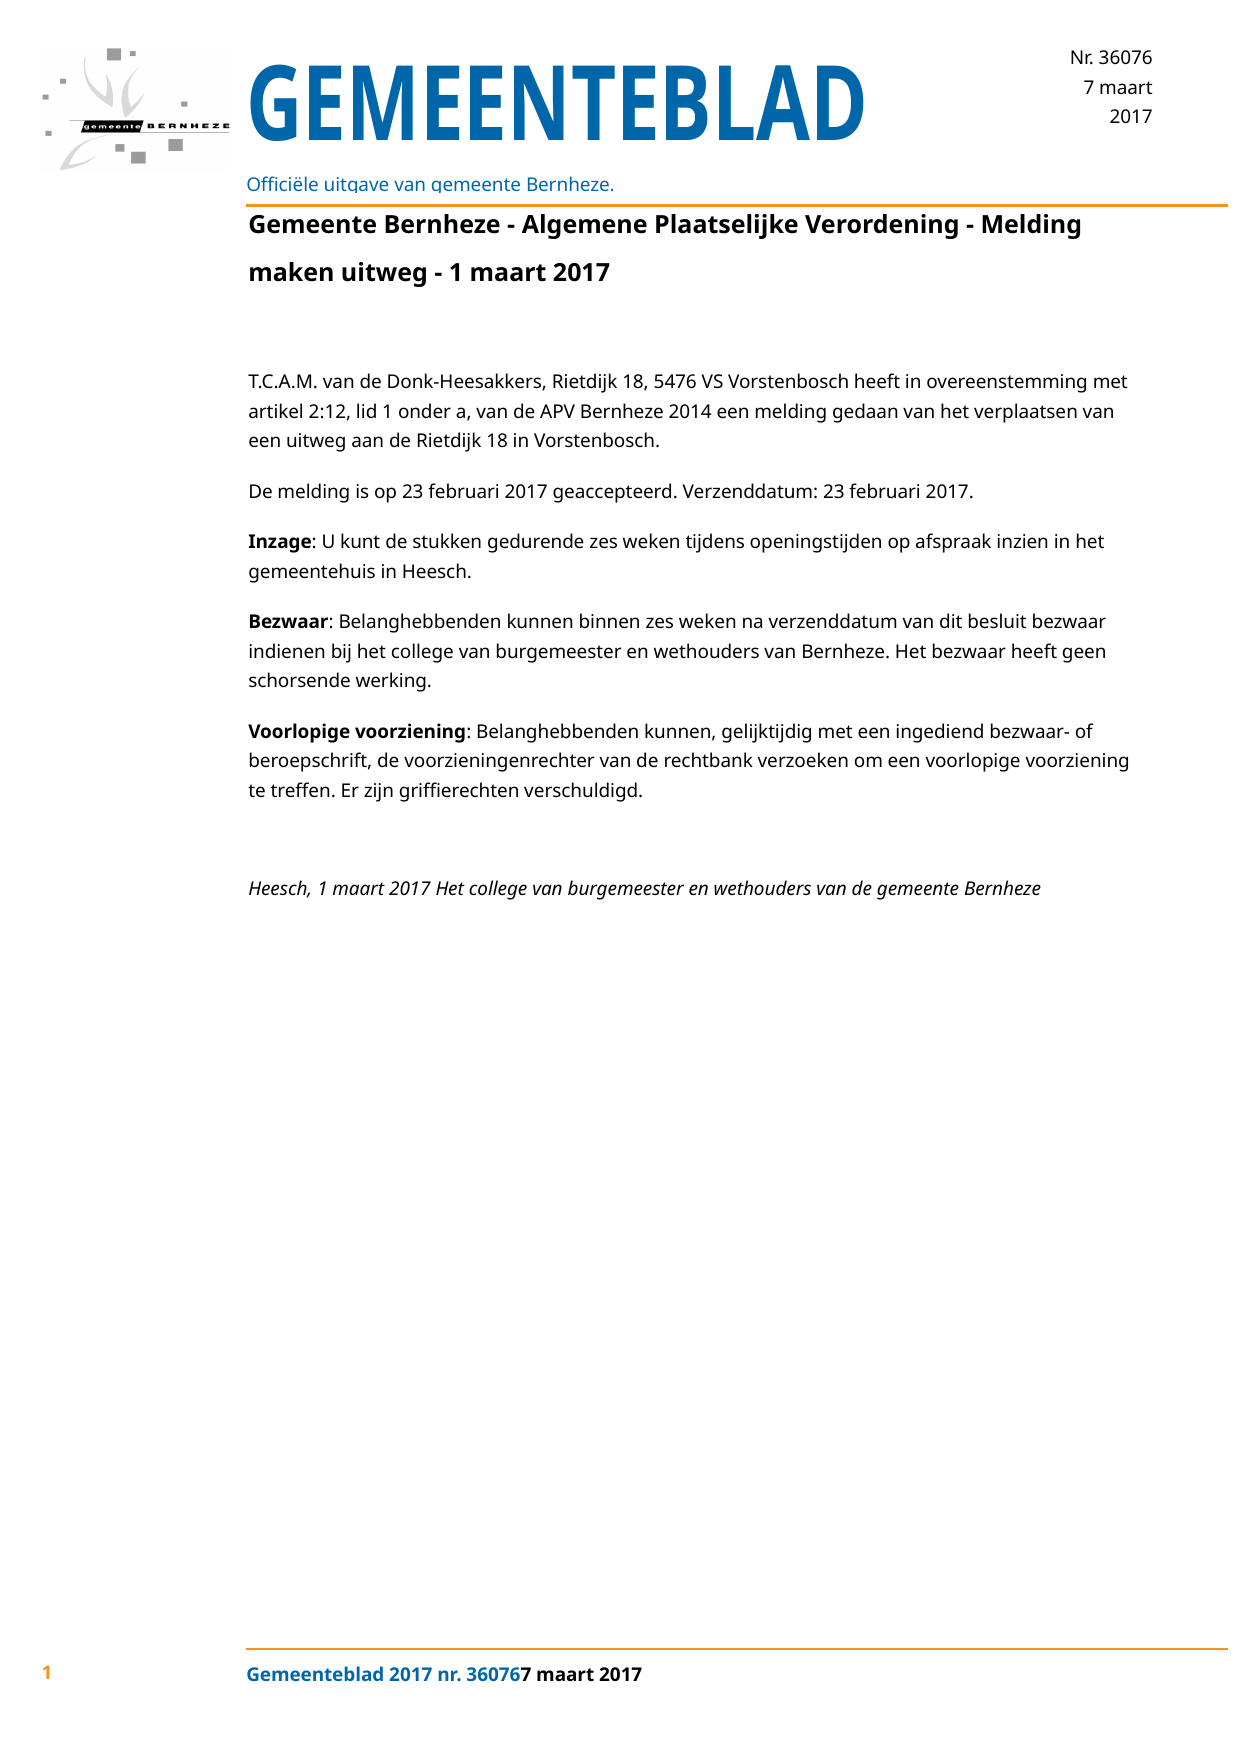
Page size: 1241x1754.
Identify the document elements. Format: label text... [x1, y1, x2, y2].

text Bezwaar: Belanghebbenden kunnen binnen zes weken na verzenddatum van dit besluit bezwaar indienen bij het college van burgemeester en wethouders van Bernheze. Het bezwaar heeft geen schorsende werking. [248, 608, 1152, 693]
text Voorlopige voorziening: Belanghebbenden kunnen, gelijktijdig met een ingediend bezwaar- of beroepschrift, de voorzieningenrechter van de rechtbank verzoeken om een voorlopige voorziening te treffen. Er zijn griffierechten verschuldigd. [248, 718, 1152, 803]
picture [41, 47, 231, 172]
text Inzage: U kunt de stukken gedurende zes weken tijdens openingstijden op afspraak inzien in het gemeentehuis in Heesch. [248, 528, 1152, 584]
text De melding is op 23 februari 2017 geaccepteerd. Verzenddatum: 23 februari 2017. [248, 478, 1152, 504]
text Heesch, 1 maart 2017 Het college van burgemeester en wethouders van de gemeente Bernheze [248, 875, 1152, 901]
text Gemeente Bernheze - Algemene Plaatselijke Verordening - Melding maken uitweg - 1 maart 2017 [248, 207, 1152, 288]
text T.C.A.M. van de Donk-Heesakkers, Rietdijk 18, 5476 VS Vorstenbosch heeft in overeenstemming met artikel 2:12, lid 1 onder a, van de APV Bernheze 2014 een melding gedaan van het verplaatsen van een uitweg aan de Rietdijk 18 in Vorstenbosch. [248, 368, 1152, 453]
